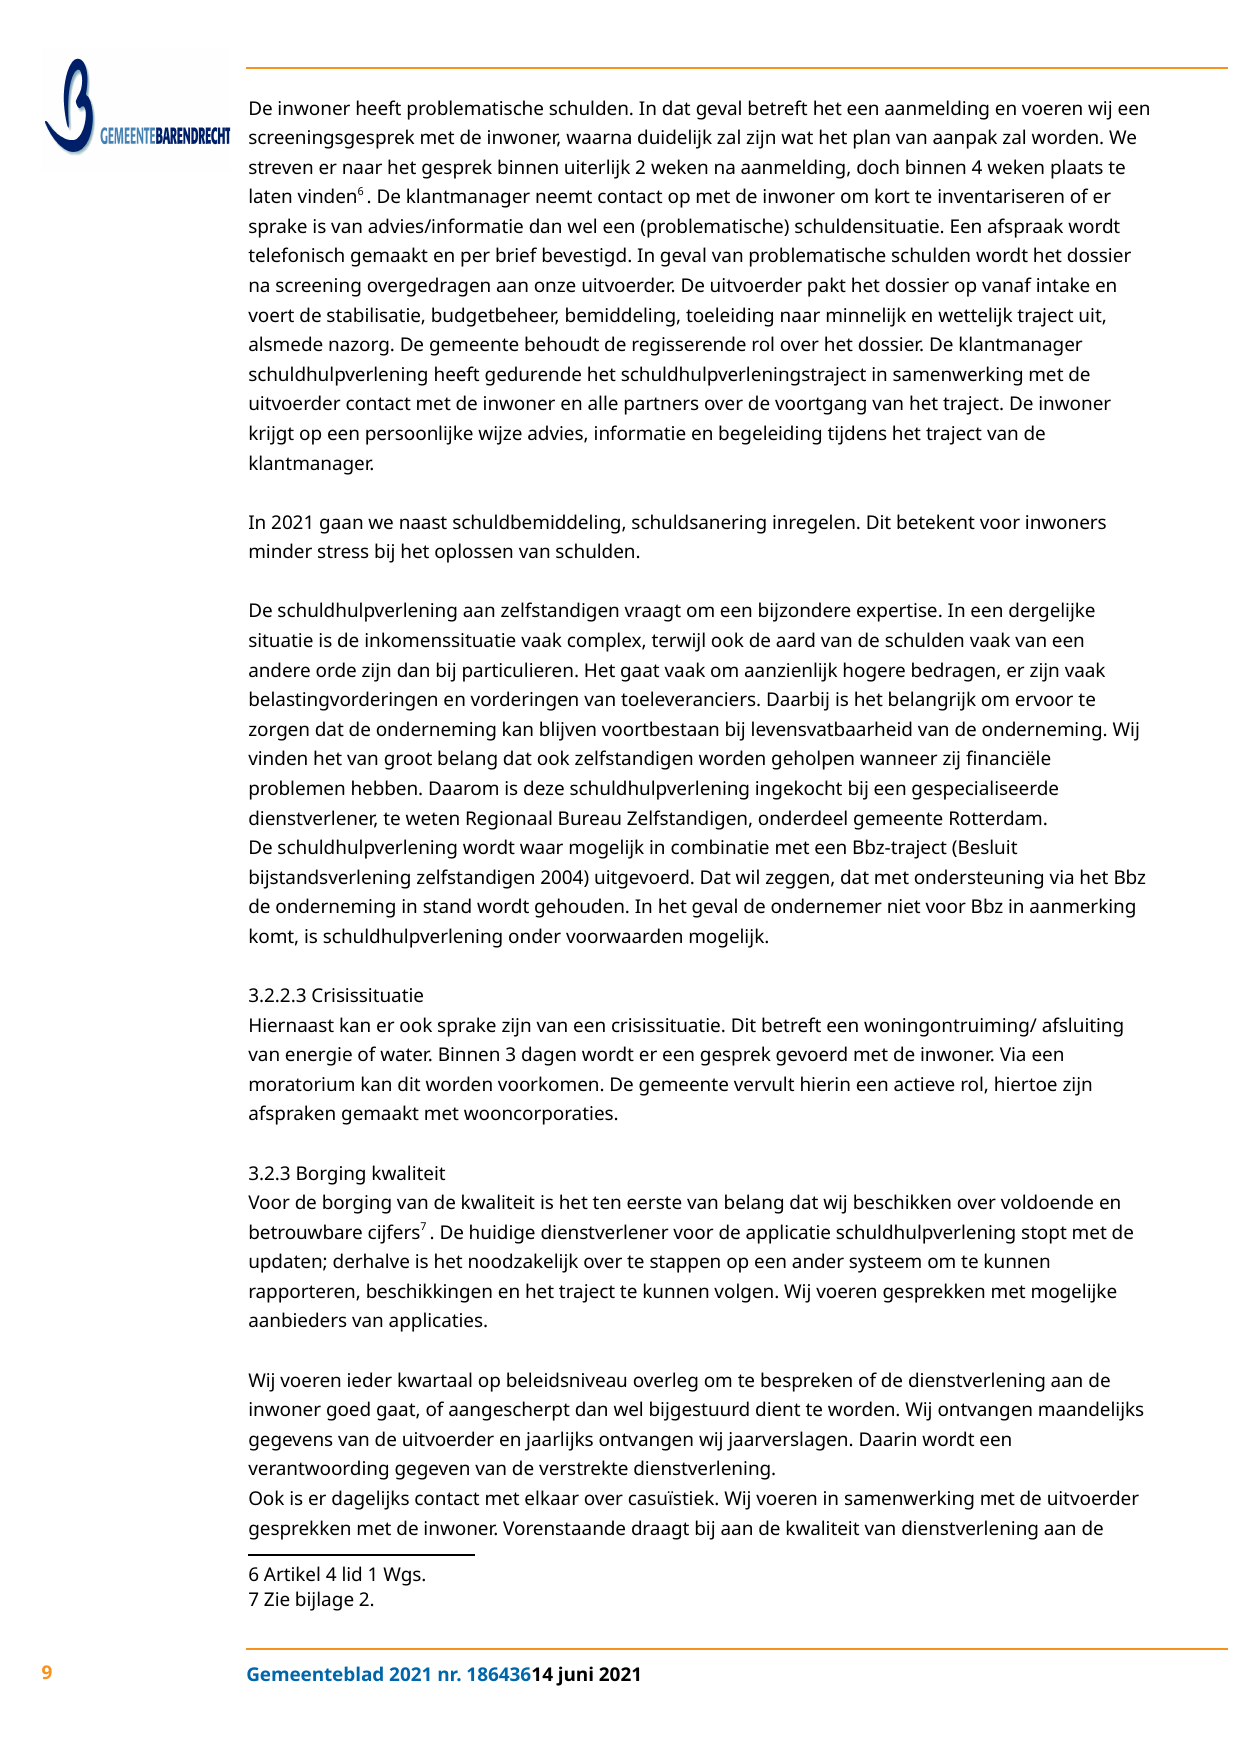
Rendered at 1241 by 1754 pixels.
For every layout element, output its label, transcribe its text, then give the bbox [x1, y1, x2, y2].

text Wij voeren ieder kwartaal op beleidsniveau overleg om te bespreken of de dienstverlening aan de inwoner goed gaat, of aangescherpt dan wel bijgestuurd dient te worden. Wij ontvangen maandelijks gegevens van de uitvoerder en jaarlijks ontvangen wij jaarverslagen. Daarin wordt een verantwoording gegeven van de verstrekte dienstverlening. [248, 1367, 1152, 1481]
text In 2021 gaan we naast schuldbemiddeling, schuldsanering inregelen. Dit betekent voor inwoners minder stress bij het oplossen van schulden. [248, 509, 1152, 564]
text De schuldhulpverlening wordt waar mogelijk in combinatie met een Bbz-traject (Besluit bijstandsverlening zelfstandigen 2004) uitgevoerd. Dat wil zeggen, dat met ondersteuning via het Bbz de onderneming in stand wordt gehouden. In het geval de ondernemer niet voor Bbz in aanmerking komt, is schuldhulpverlening onder voorwaarden mogelijk. [248, 834, 1152, 949]
picture [41, 47, 231, 172]
text Artikel 4 lid 1 Wgs. [248, 1561, 1152, 1586]
text Zie bijlage 2. [248, 1586, 1152, 1612]
text Voor de borging van de kwaliteit is het ten eerste van belang dat wij beschikken over voldoende en betrouwbare cijfers. De huidige dienstverlener voor de applicatie schuldhulpverlening stopt met de updaten; derhalve is het noodzakelijk over te stappen op een ander systeem om te kunnen rapporteren, beschikkingen en het traject te kunnen volgen. Wij voeren gesprekken met mogelijke aanbieders van applicaties. [248, 1189, 1152, 1333]
text Ook is er dagelijks contact met elkaar over casuïstiek. Wij voeren in samenwerking met de uitvoerder gesprekken met de inwoner. Vorenstaande draagt bij aan de kwaliteit van dienstverlening aan de [248, 1485, 1152, 1541]
text 3.2.2.3 Crisissituatie [248, 982, 1152, 1008]
text 3.2.3 Borging kwaliteit [248, 1160, 1152, 1186]
text Hiernaast kan er ook sprake zijn van een crisissituatie. Dit betreft een woningontruiming/ afsluiting van energie of water. Binnen 3 dagen wordt er een gesprek gevoerd met de inwoner. Via een moratorium kan dit worden voorkomen. De gemeente vervult hierin een actieve rol, hiertoe zijn afspraken gemaakt met wooncorporaties. [248, 1012, 1152, 1126]
text De schuldhulpverlening aan zelfstandigen vraagt om een bijzondere expertise. In een dergelijke situatie is de inkomenssituatie vaak complex, terwijl ook de aard van de schulden vaak van een andere orde zijn dan bij particulieren. Het gaat vaak om aanzienlijk hogere bedragen, er zijn vaak belastingvorderingen en vorderingen van toeleveranciers. Daarbij is het belangrijk om ervoor te zorgen dat de onderneming kan blijven voortbestaan bij levensvatbaarheid van de onderneming. Wij vinden het van groot belang dat ook zelfstandigen worden geholpen wanneer zij financiële problemen hebben. Daarom is deze schuldhulpverlening ingekocht bij een gespecialiseerde dienstverlener, te weten Regionaal Bureau Zelfstandigen, onderdeel gemeente Rotterdam. [248, 598, 1152, 831]
text De inwoner heeft problematische schulden. In dat geval betreft het een aanmelding en voeren wij een screeningsgesprek met de inwoner, waarna duidelijk zal zijn wat het plan van aanpak zal worden. We streven er naar het gesprek binnen uiterlijk 2 weken na aanmelding, doch binnen 4 weken plaats te laten vinden. De klantmanager neemt contact op met de inwoner om kort te inventariseren of er sprake is van advies/informatie dan wel een (problematische) schuldensituatie. Een afspraak wordt telefonisch gemaakt en per brief bevestigd. In geval van problematische schulden wordt het dossier na screening overgedragen aan onze uitvoerder. De uitvoerder pakt het dossier op vanaf intake en voert de stabilisatie, budgetbeheer, bemiddeling, toeleiding naar minnelijk en wettelijk traject uit, alsmede nazorg. De gemeente behoudt de regisserende rol over het dossier. De klantmanager schuldhulpverlening heeft gedurende het schuldhulpverleningstraject in samenwerking met de uitvoerder contact met de inwoner en alle partners over de voortgang van het traject. De inwoner krijgt op een persoonlijke wijze advies, informatie en begeleiding tijdens het traject van de klantmanager. [248, 95, 1152, 476]
